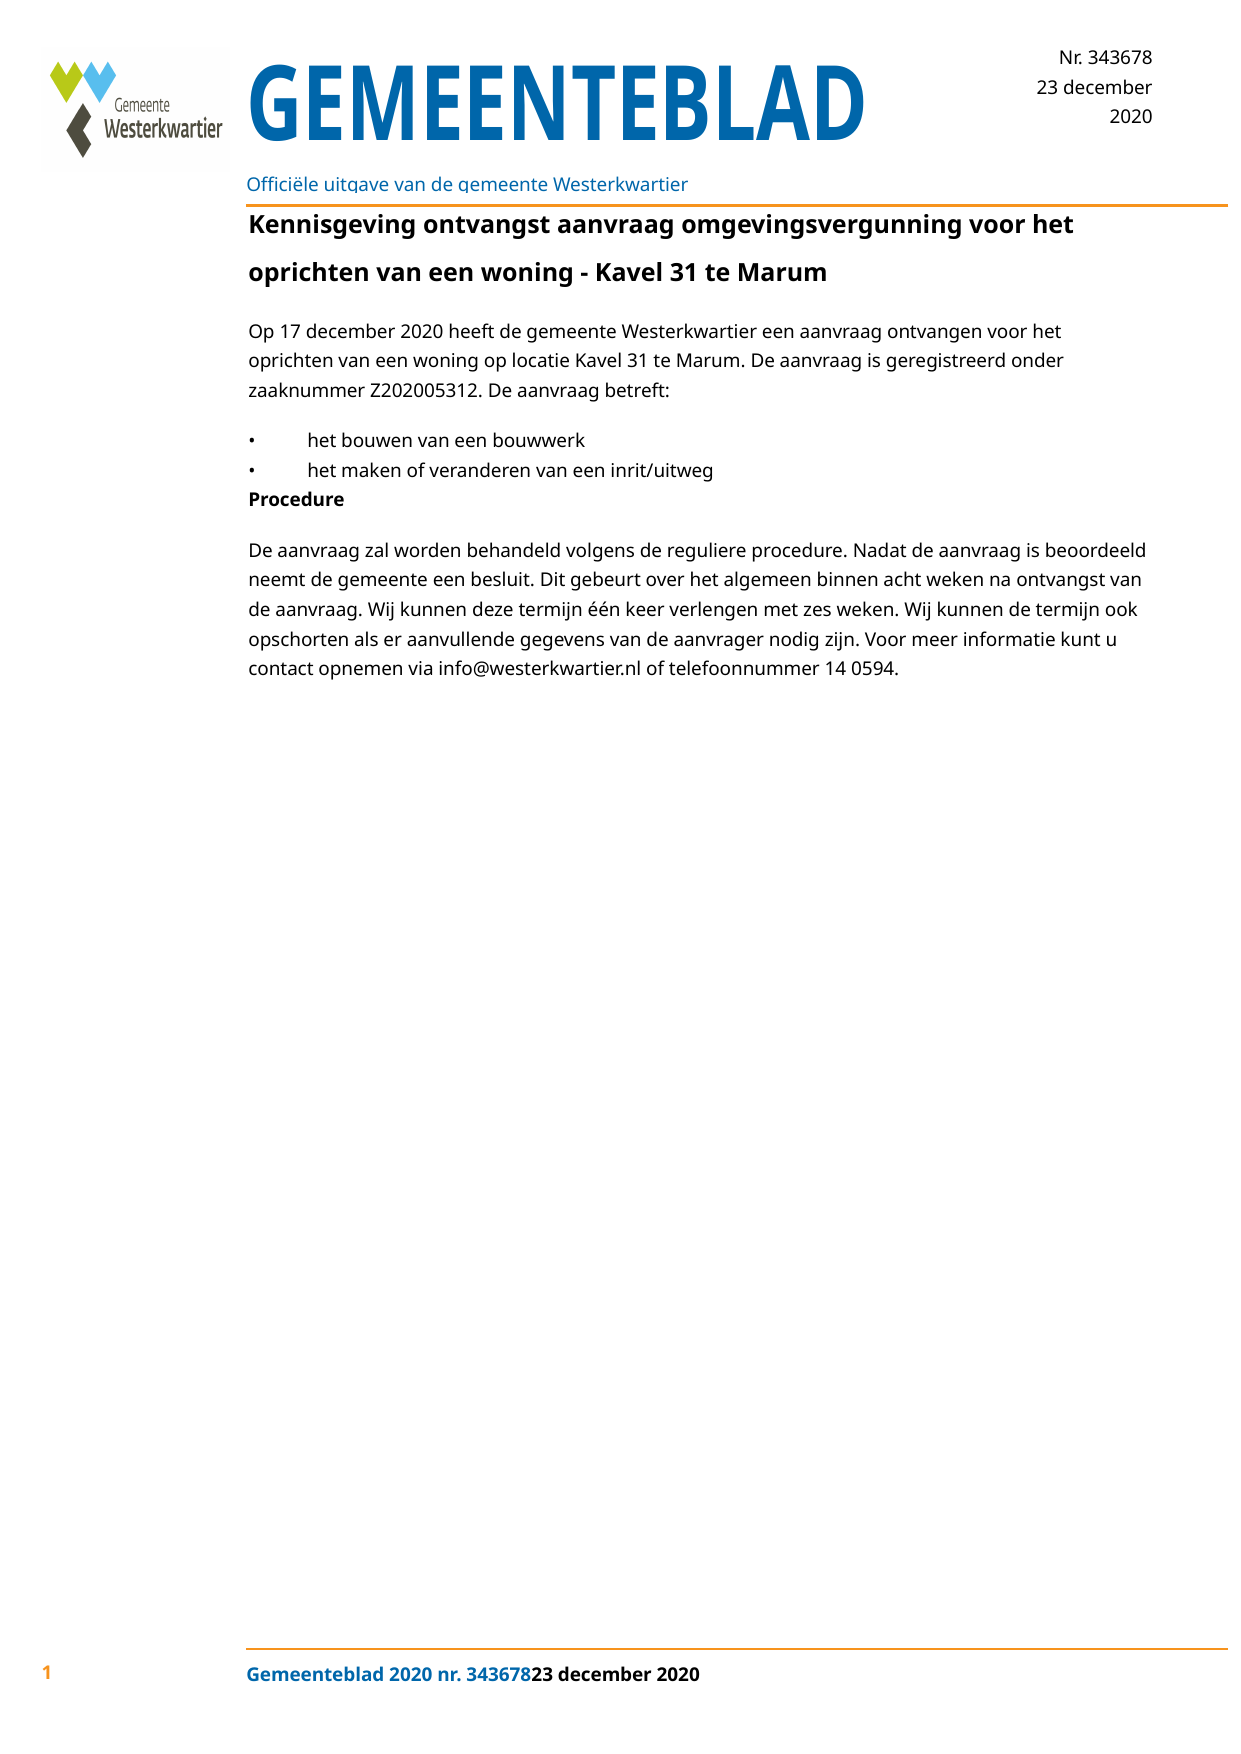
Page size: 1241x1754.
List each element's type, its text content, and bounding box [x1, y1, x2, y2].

picture [41, 47, 231, 172]
text Procedure [248, 487, 1152, 512]
text De aanvraag zal worden behandeld volgens de reguliere procedure. Nadat de aanvraag is beoordeeld neemt de gemeente een besluit. Dit gebeurt over het algemeen binnen acht weken na ontvangst van de aanvraag. Wij kunnen deze termijn één keer verlengen met zes weken. Wij kunnen de termijn ook opschorten als er aanvullende gegevens van de aanvrager nodig zijn. Voor meer informatie kunt u contact opnemen via info@westerkwartier.nl of telefoonnummer 14 0594. [248, 537, 1152, 681]
list het bouwen van een bouwwerk [248, 427, 1152, 453]
text Kennisgeving ontvangst aanvraag omgevingsvergunning voor het oprichten van een woning - Kavel 31 te Marum [248, 207, 1152, 288]
list het maken of veranderen van een inrit/uitweg [248, 457, 1152, 483]
text Op 17 december 2020 heeft de gemeente Westerkwartier een aanvraag ontvangen voor het oprichten van een woning op locatie Kavel 31 te Marum. De aanvraag is geregistreerd onder zaaknummer Z202005312. De aanvraag betreft: [248, 318, 1152, 403]
